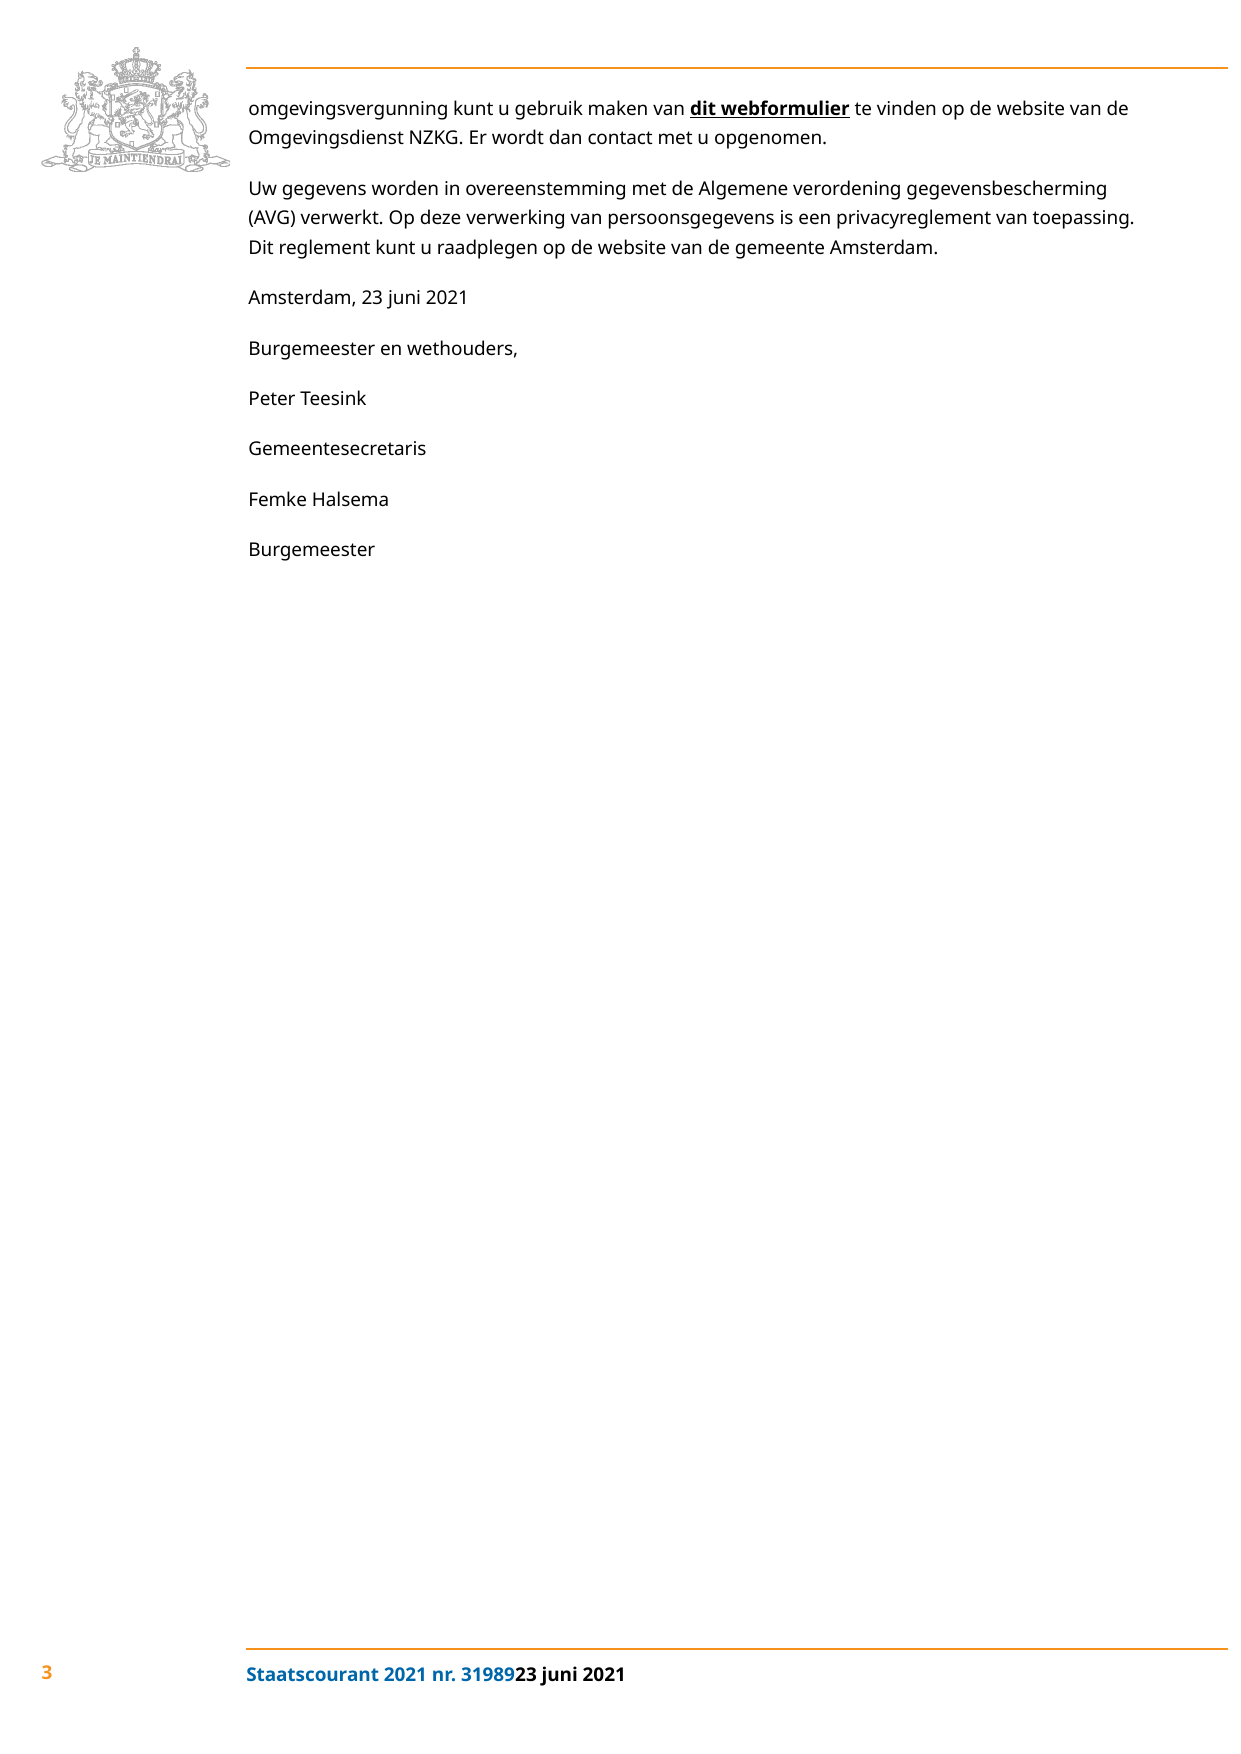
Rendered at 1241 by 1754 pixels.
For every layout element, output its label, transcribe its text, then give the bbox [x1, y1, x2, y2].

picture [41, 47, 231, 172]
text Burgemeester en wethouders, [248, 335, 1152, 361]
text Gemeentesecretaris [248, 436, 1152, 461]
text Femke Halsema [248, 486, 1152, 512]
text Peter Teesink [248, 385, 1152, 411]
text omgevingsvergunning kunt u gebruik maken van dit webformulier te vinden op de website van de Omgevingsdienst NZKG. Er wordt dan contact met u opgenomen. [248, 95, 1152, 150]
text Amsterdam, 23 juni 2021 [248, 284, 1152, 310]
text Uw gegevens worden in overeenstemming met de Algemene verordening gegevensbescherming (AVG) verwerkt. Op deze verwerking van persoonsgegevens is een privacyreglement van toepassing. Dit reglement kunt u raadplegen op de website van de gemeente Amsterdam. [248, 175, 1152, 260]
text Burgemeester [248, 536, 1152, 562]
